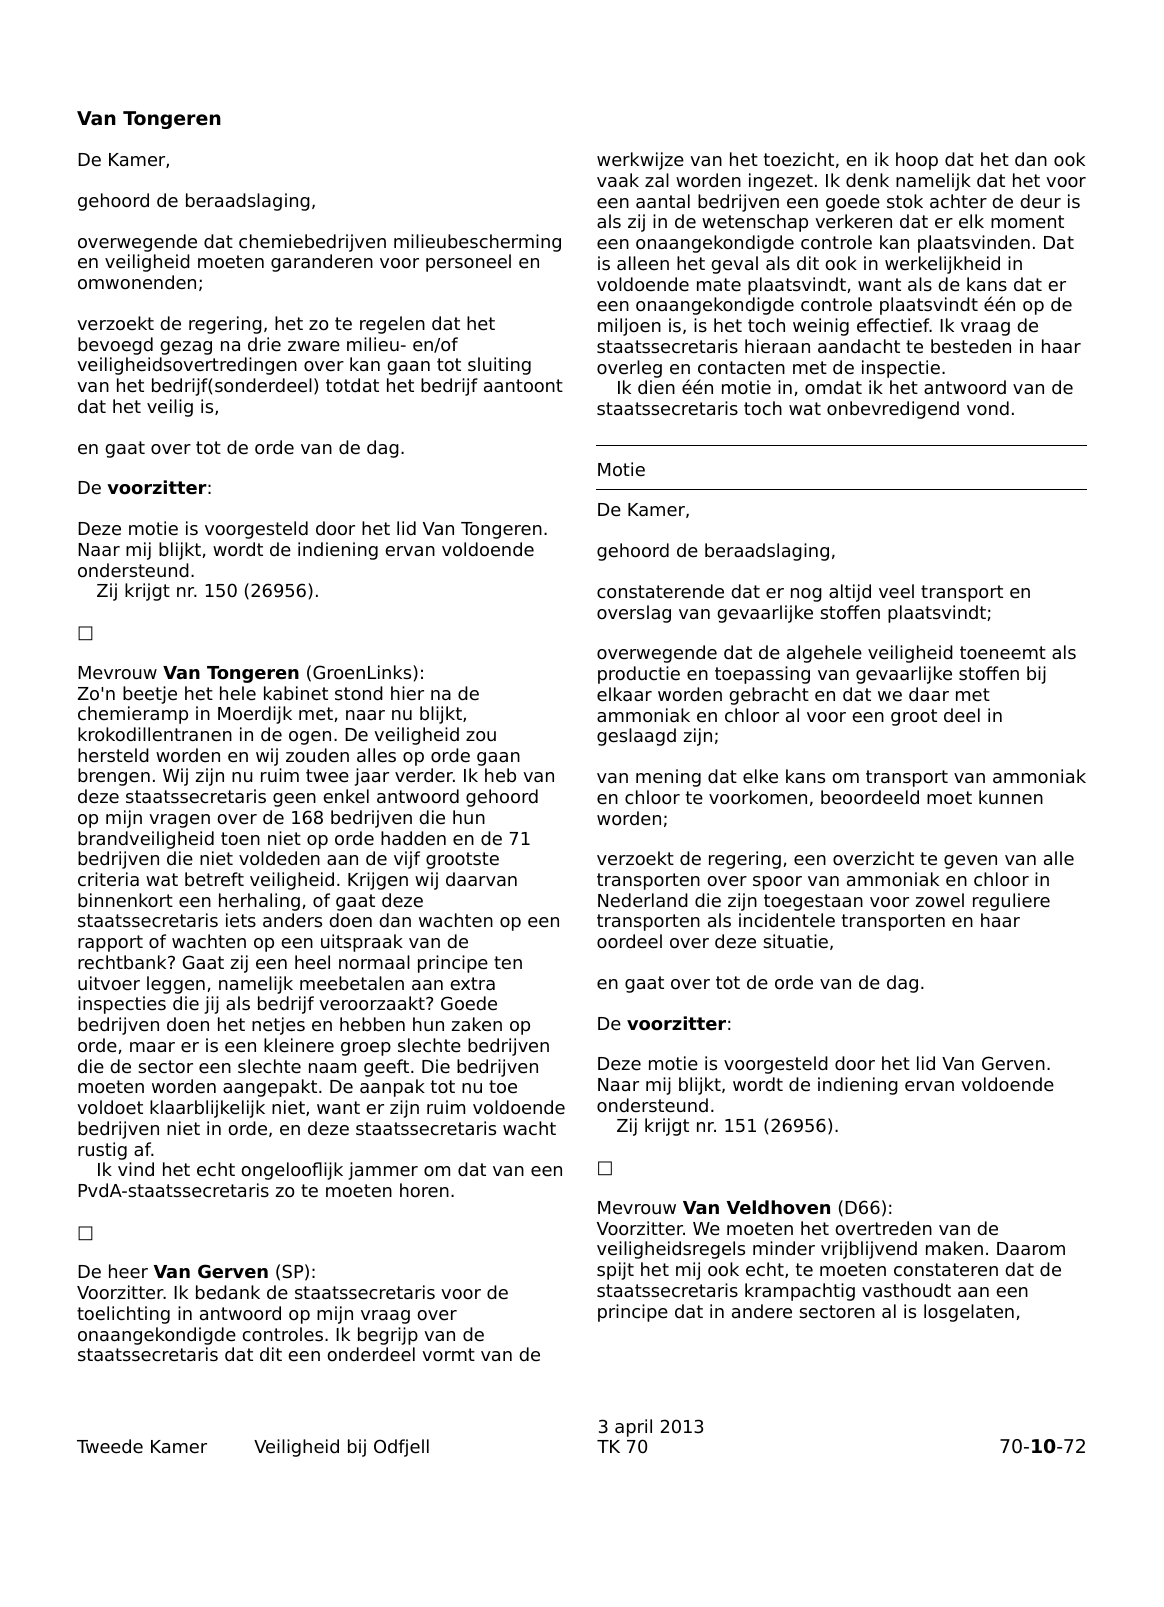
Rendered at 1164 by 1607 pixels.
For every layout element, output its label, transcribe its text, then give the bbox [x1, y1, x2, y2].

text overwegende dat chemiebedrijven milieubescherming en veiligheid moeten garanderen voor personeel en omwonenden; [77, 232, 567, 294]
text werkwijze van het toezicht, en ik hoop dat het dan ook vaak zal worden ingezet. Ik denk namelijk dat het voor een aantal bedrijven een goede stok achter de deur is als zij in de wetenschap verkeren dat er elk moment een onaangekondigde controle kan plaatsvinden. Dat is alleen het geval als dit ook in werkelijkheid in voldoende mate plaatsvindt, want als de kans dat er een onaangekondigde controle plaatsvindt één op de miljoen is, is het toch weinig effectief. Ik vraag de staatssecretaris hieraan aandacht te besteden in haar overleg en contacten met de inspectie. [596, 150, 1087, 378]
text De Kamer, [596, 500, 1087, 521]
text Voorzitter. Ik bedank de staatssecretaris voor de toelichting in antwoord op mijn vraag over onaangekondigde controles. Ik begrijp van de staatssecretaris dat dit een onderdeel vormt van de [77, 1283, 567, 1366]
text verzoekt de regering, het zo te regelen dat het bevoegd gezag na drie zware milieu- en/of veiligheidsovertredingen over kan gaan tot sluiting van het bedrijf(sonderdeel) totdat het bedrijf aantoont dat het veilig is, [77, 314, 567, 417]
text Deze motie is voorgesteld door het lid Van Gerven. Naar mij blijkt, wordt de indiening ervan voldoende ondersteund. [596, 1054, 1087, 1116]
text De Kamer, [77, 150, 567, 171]
text □ [596, 1157, 1087, 1178]
text van mening dat elke kans om transport van ammoniak en chloor te voorkomen, beoordeeld moet kunnen worden; [596, 767, 1087, 829]
text verzoekt de regering, een overzicht te geven van alle transporten over spoor van ammoniak en chloor in Nederland die zijn toegestaan voor zowel reguliere transporten als incidentele transporten en haar oordeel over deze situatie, [596, 849, 1087, 953]
text Motie [596, 459, 1087, 480]
text Voorzitter. We moeten het overtreden van de veiligheidsregels minder vrijblijvend maken. Daarom spijt het mij ook echt, te moeten constateren dat de staatssecretaris krampachtig vasthoudt aan een principe dat in andere sectoren al is losgelaten, [596, 1218, 1087, 1322]
text Zo'n beetje het hele kabinet stond hier na de chemieramp in Moerdijk met, naar nu blijkt, krokodillentranen in de ogen. De veiligheid zou hersteld worden en wij zouden alles op orde gaan brengen. Wij zijn nu ruim twee jaar verder. Ik heb van deze staatssecretaris geen enkel antwoord gehoord op mijn vragen over de 168 bedrijven die hun brandveiligheid toen niet op orde hadden en de 71 bedrijven die niet voldeden aan de vijf grootste criteria wat betreft veiligheid. Krijgen wij daarvan binnenkort een herhaling, of gaat deze staatssecretaris iets anders doen dan wachten op een rapport of wachten op een uitspraak van de rechtbank? Gaat zij een heel normaal principe ten uitvoer leggen, namelijk meebetalen aan extra inspecties die jij als bedrijf veroorzaakt? Goede bedrijven doen het netjes en hebben hun zaken op orde, maar er is een kleinere groep slechte bedrijven die de sector een slechte naam geeft. Die bedrijven moeten worden aangepakt. De aanpak tot nu toe voldoet klaarblijkelijk niet, want er zijn ruim voldoende bedrijven niet in orde, en deze staatssecretaris wacht rustig af. [77, 683, 567, 1160]
text gehoord de beraadslaging, [596, 541, 1087, 562]
text en gaat over tot de orde van de dag. [596, 973, 1087, 993]
text en gaat over tot de orde van de dag. [77, 437, 567, 458]
text Mevrouw Van Tongeren (GroenLinks): [77, 663, 567, 683]
text gehoord de beraadslaging, [77, 191, 567, 212]
text Ik dien één motie in, omdat ik het antwoord van de staatssecretaris toch wat onbevredigend vond. [596, 378, 1087, 420]
text Mevrouw Van Veldhoven (D66): [596, 1198, 1087, 1218]
text De voorzitter: [77, 478, 567, 499]
text De heer Van Gerven (SP): [77, 1262, 567, 1283]
text De voorzitter: [596, 1013, 1087, 1034]
text □ [77, 622, 567, 643]
text Ik vind het echt ongelooflijk jammer om dat van een PvdA-staatssecretaris zo te moeten horen. [77, 1160, 567, 1202]
text Zij krijgt nr. 150 (26956). [77, 581, 567, 602]
text overwegende dat de algehele veiligheid toeneemt als productie en toepassing van gevaarlijke stoffen bij elkaar worden gebracht en dat we daar met ammoniak en chloor al voor een groot deel in geslaagd zijn; [596, 643, 1087, 747]
text constaterende dat er nog altijd veel transport en overslag van gevaarlijke stoffen plaatsvindt; [596, 582, 1087, 623]
text Deze motie is voorgesteld door het lid Van Tongeren. Naar mij blijkt, wordt de indiening ervan voldoende ondersteund. [77, 519, 567, 581]
text Zij krijgt nr. 151 (26956). [596, 1116, 1087, 1137]
text □ [77, 1222, 567, 1242]
